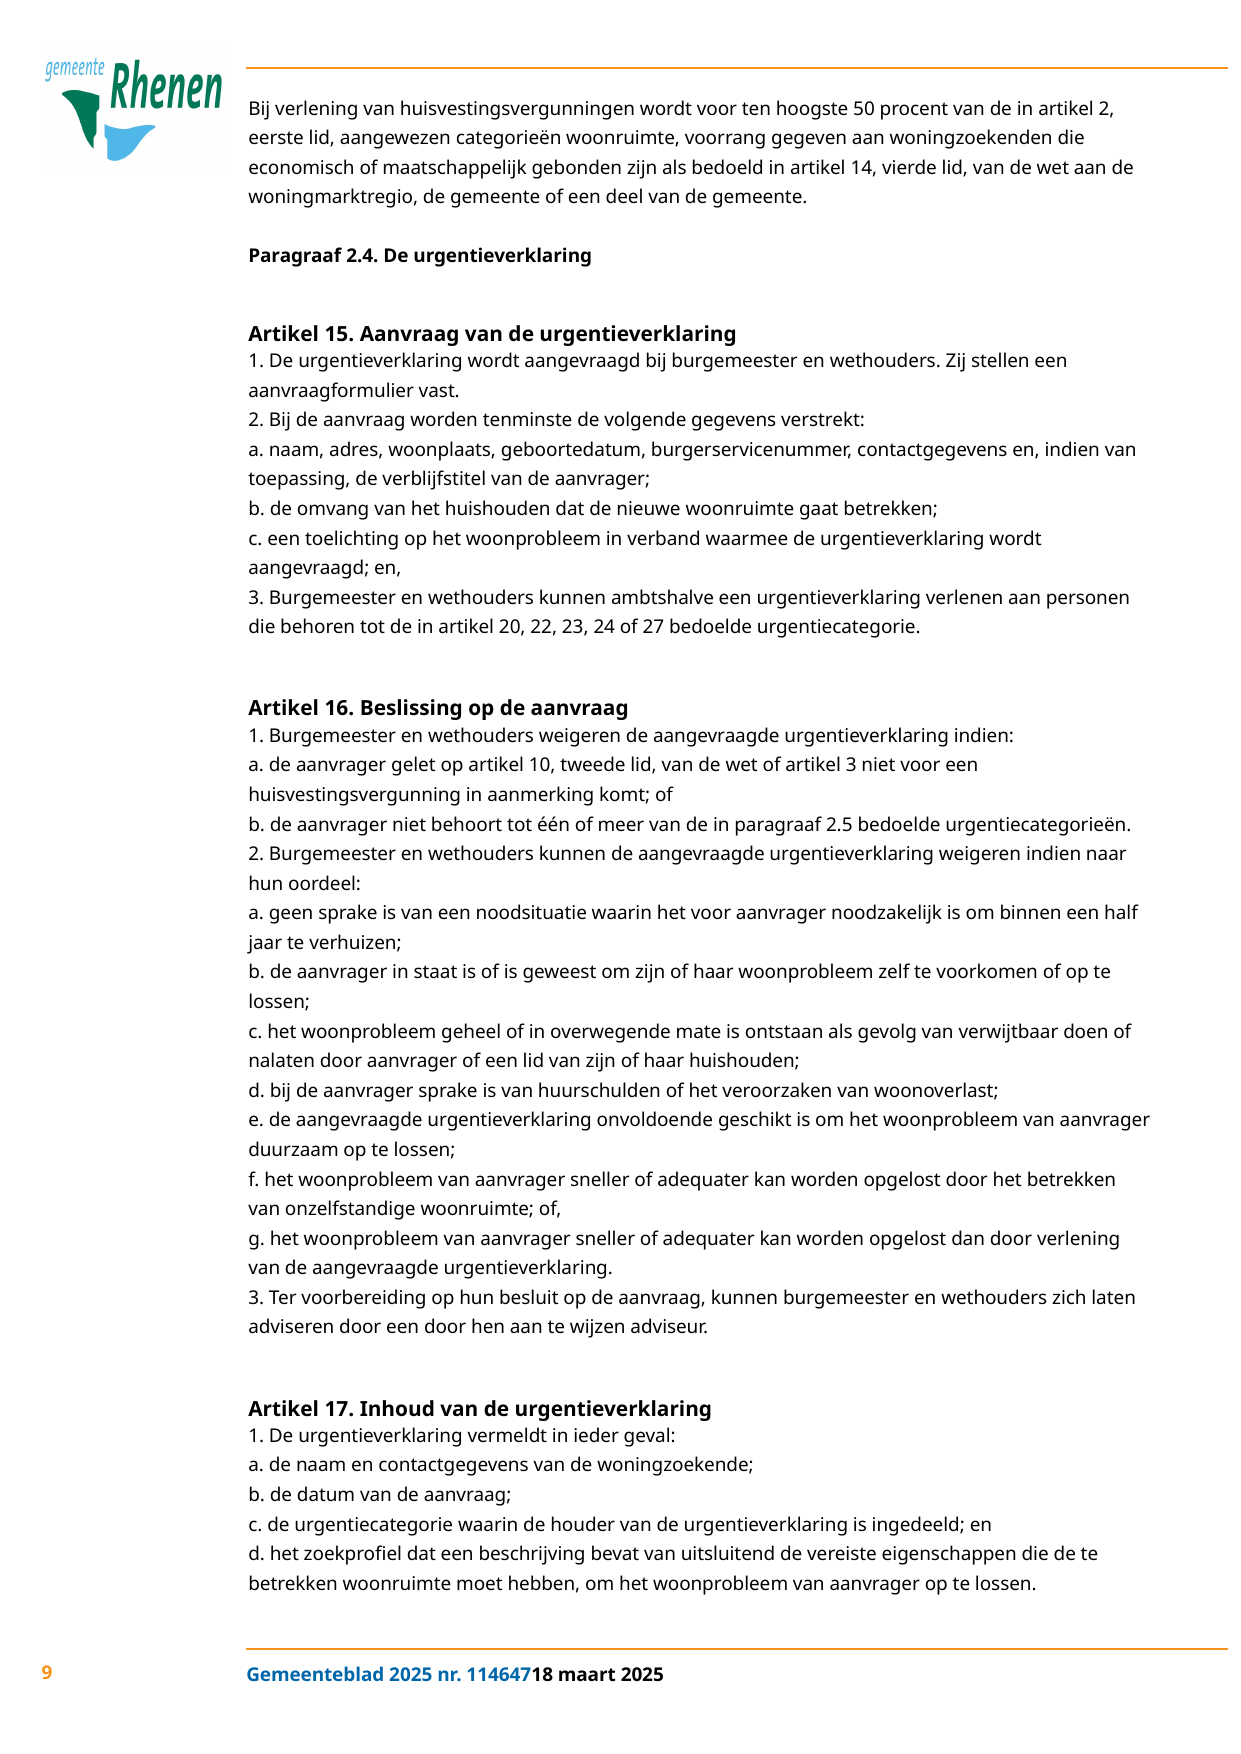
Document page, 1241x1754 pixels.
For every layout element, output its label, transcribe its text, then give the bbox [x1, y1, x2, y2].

text a. naam, adres, woonplaats, geboortedatum, burgerservicenummer, contactgegevens en, indien van toepassing, de verblijfstitel van de aanvrager; [248, 436, 1152, 491]
text 3. Ter voorbereiding op hun besluit op de aanvraag, kunnen burgemeester en wethouders zich laten adviseren door een door hen aan te wijzen adviseur. [248, 1284, 1152, 1339]
text g. het woonprobleem van aanvrager sneller of adequater kan worden opgelost dan door verlening van de aangevraagde urgentieverklaring. [248, 1225, 1152, 1280]
text b. de datum van de aanvraag; [248, 1481, 1152, 1507]
text Paragraaf 2.4. De urgentieverklaring [248, 243, 1152, 268]
text c. het woonprobleem geheel of in overwegende mate is ontstaan als gevolg van verwijtbaar doen of nalaten door aanvrager of een lid van zijn of haar huishouden; [248, 1018, 1152, 1073]
text Artikel 15. Aanvraag van de urgentieverklaring [248, 319, 1152, 347]
text e. de aangevraagde urgentieverklaring onvoldoende geschikt is om het woonprobleem van aanvrager duurzaam op te lossen; [248, 1107, 1152, 1162]
text 3. Burgemeester en wethouders kunnen ambtshalve een urgentieverklaring verlenen aan personen die behoren tot de in artikel 20, 22, 23, 24 of 27 bedoelde urgentiecategorie. [248, 584, 1152, 639]
text a. de aanvrager gelet op artikel 10, tweede lid, van de wet of artikel 3 niet voor een huisvestingsvergunning in aanmerking komt; of [248, 752, 1152, 807]
text d. het zoekprofiel dat een beschrijving bevat van uitsluitend de vereiste eigenschappen die de te betrekken woonruimte moet hebben, om het woonprobleem van aanvrager op te lossen. [248, 1540, 1152, 1596]
text 2. Burgemeester en wethouders kunnen de aangevraagde urgentieverklaring weigeren indien naar hun oordeel: [248, 840, 1152, 896]
picture [41, 47, 231, 172]
text 1. De urgentieverklaring wordt aangevraagd bij burgemeester en wethouders. Zij stellen een aanvraagformulier vast. [248, 347, 1152, 403]
text d. bij de aanvrager sprake is van huurschulden of het veroorzaken van woonoverlast; [248, 1077, 1152, 1103]
text b. de omvang van het huishouden dat de nieuwe woonruimte gaat betrekken; [248, 495, 1152, 521]
text Artikel 16. Beslissing op de aanvraag [248, 693, 1152, 722]
text a. de naam en contactgegevens van de woningzoekende; [248, 1452, 1152, 1477]
text 1. De urgentieverklaring vermeldt in ieder geval: [248, 1422, 1152, 1448]
text Artikel 17. Inhoud van de urgentieverklaring [248, 1394, 1152, 1422]
text c. de urgentiecategorie waarin de houder van de urgentieverklaring is ingedeeld; en [248, 1511, 1152, 1537]
text c. een toelichting op het woonprobleem in verband waarmee de urgentieverklaring wordt aangevraagd; en, [248, 525, 1152, 580]
text a. geen sprake is van een noodsituatie waarin het voor aanvrager noodzakelijk is om binnen een half jaar te verhuizen; [248, 899, 1152, 955]
text b. de aanvrager niet behoort tot één of meer van de in paragraaf 2.5 bedoelde urgentiecategorieën. [248, 811, 1152, 836]
text f. het woonprobleem van aanvrager sneller of adequater kan worden opgelost door het betrekken van onzelfstandige woonruimte; of, [248, 1166, 1152, 1221]
text Bij verlening van huisvestingsvergunningen wordt voor ten hoogste 50 procent van de in artikel 2, eerste lid, aangewezen categorieën woonruimte, voorrang gegeven aan woningzoekenden die economisch of maatschappelijk gebonden zijn als bedoeld in artikel 14, vierde lid, van de wet aan de woningmarktregio, de gemeente of een deel van de gemeente. [248, 95, 1152, 209]
text b. de aanvrager in staat is of is geweest om zijn of haar woonprobleem zelf te voorkomen of op te lossen; [248, 959, 1152, 1014]
text 1. Burgemeester en wethouders weigeren de aangevraagde urgentieverklaring indien: [248, 722, 1152, 748]
text 2. Bij de aanvraag worden tenminste de volgende gegevens verstrekt: [248, 406, 1152, 432]
